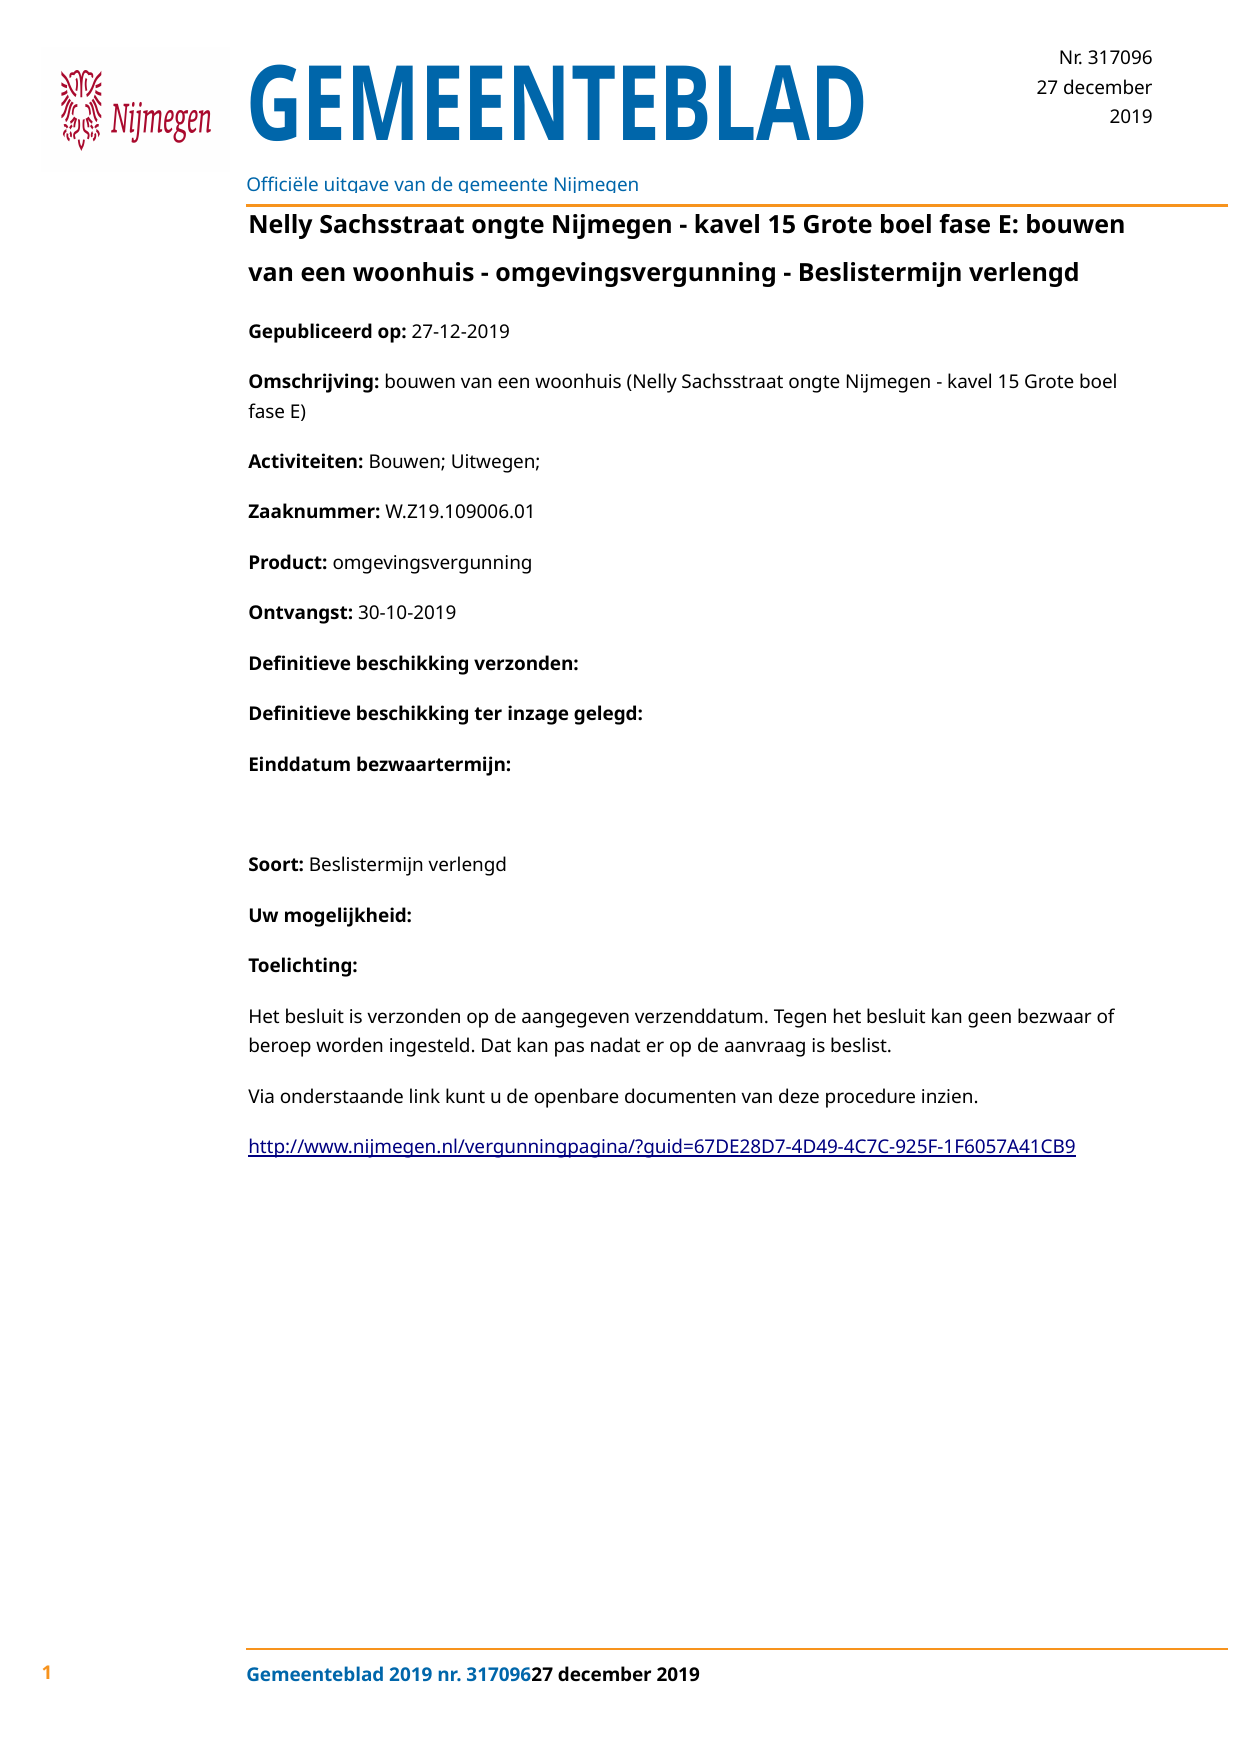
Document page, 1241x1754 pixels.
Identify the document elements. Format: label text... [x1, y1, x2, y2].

text Ontvangst: 30-10-2019 [248, 599, 1152, 625]
text Definitieve beschikking ter inzage gelegd: [248, 700, 1152, 726]
text Uw mogelijkheid: [248, 902, 1152, 928]
picture [41, 47, 231, 172]
text Activiteiten: Bouwen; Uitwegen; [248, 448, 1152, 474]
text Einddatum bezwaartermijn: [248, 751, 1152, 777]
text Toelichting: [248, 952, 1152, 978]
text Nelly Sachsstraat ongte Nijmegen - kavel 15 Grote boel fase E: bouwen van een woonhuis - omgevingsvergunning - Beslistermijn verlengd [248, 207, 1152, 288]
text Zaaknummer: W.Z19.109006.01 [248, 499, 1152, 524]
text Definitieve beschikking verzonden: [248, 650, 1152, 676]
text Omschrijving: bouwen van een woonhuis (Nelly Sachsstraat ongte Nijmegen - kavel 15 Grote boel fase E) [248, 368, 1152, 424]
text http://www.nijmegen.nl/vergunningpagina/?guid=67DE28D7-4D49-4C7C-925F-1F6057A41CB9 [248, 1133, 1152, 1159]
text Soort: Beslistermijn verlengd [248, 852, 1152, 877]
text Via onderstaande link kunt u de openbare documenten van deze procedure inzien. [248, 1083, 1152, 1109]
text Gepubliceerd op: 27-12-2019 [248, 318, 1152, 344]
text Het besluit is verzonden op de aangegeven verzenddatum. Tegen het besluit kan geen bezwaar of beroep worden ingesteld. Dat kan pas nadat er op de aanvraag is beslist. [248, 1003, 1152, 1058]
text Product: omgevingsvergunning [248, 549, 1152, 575]
